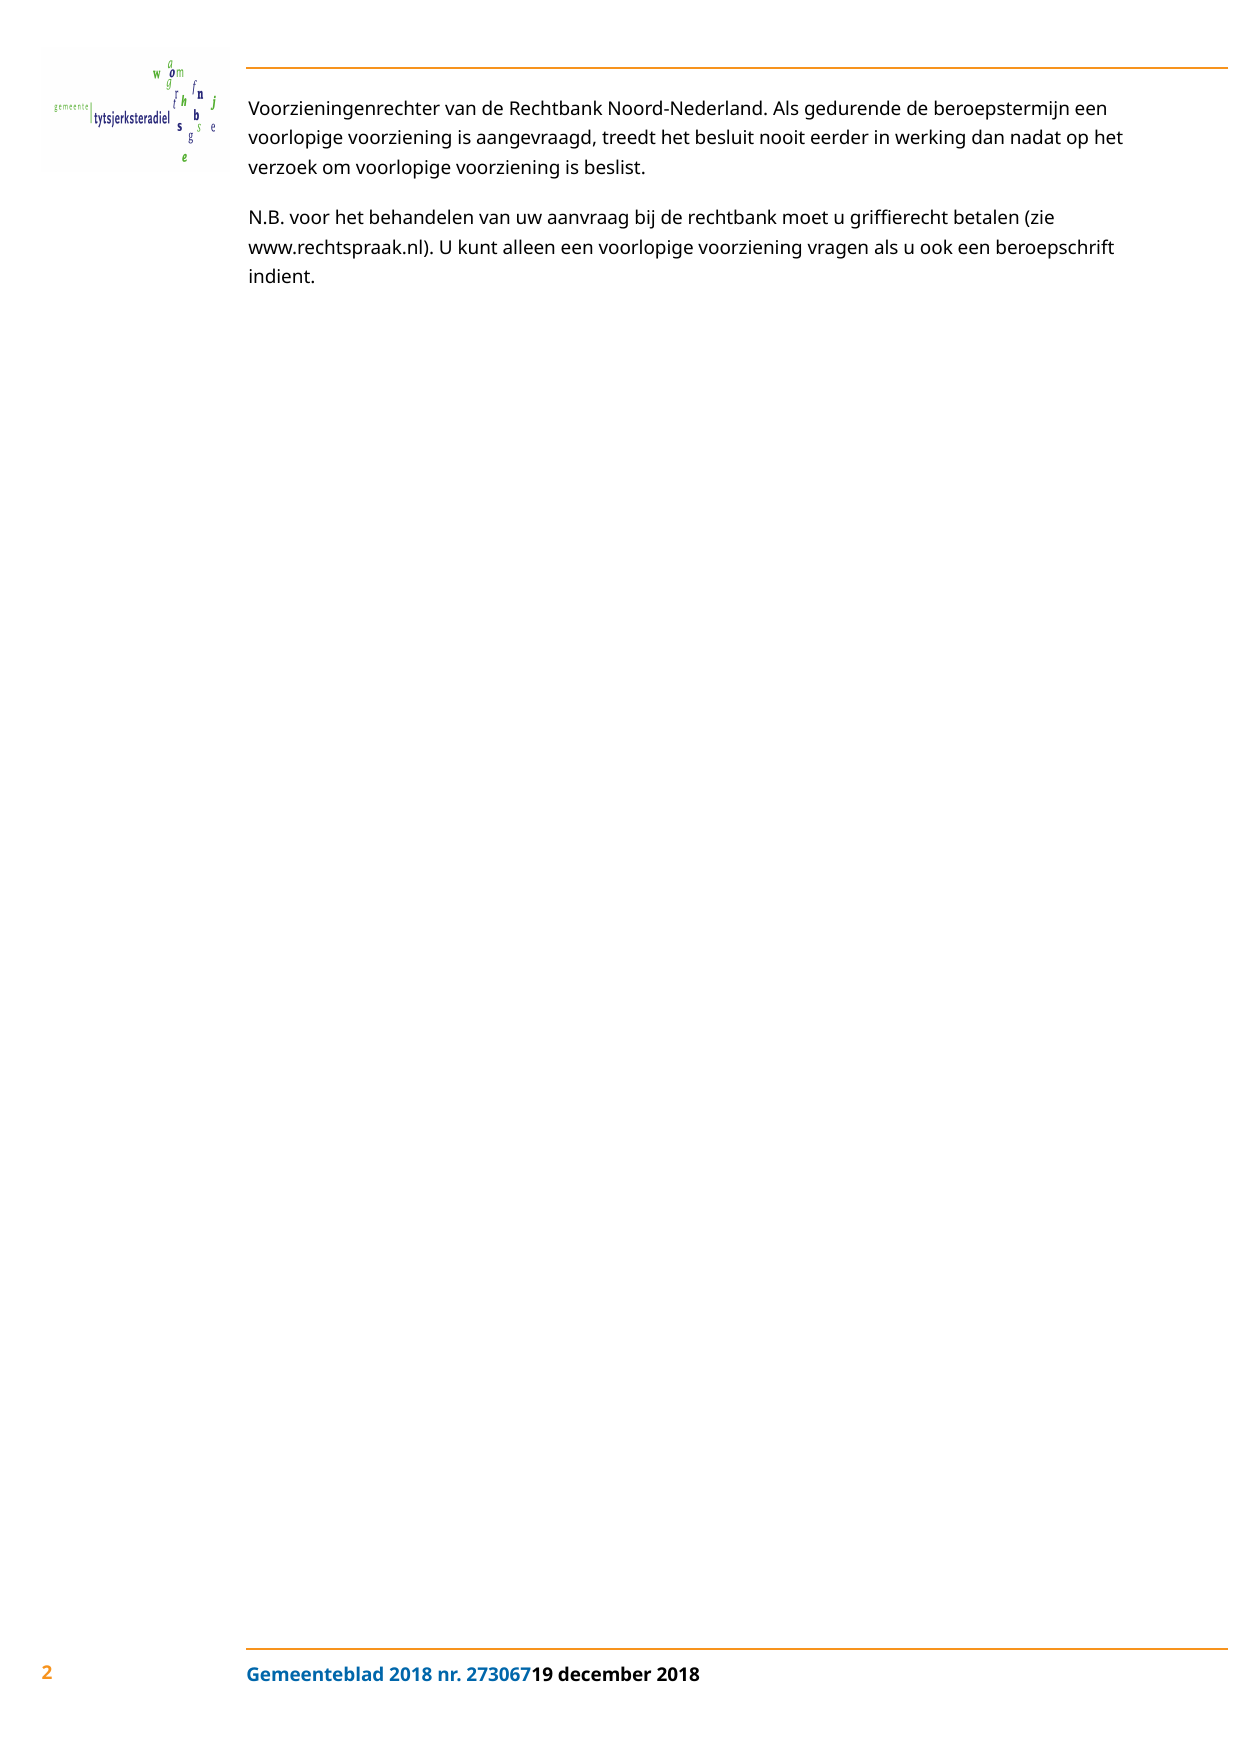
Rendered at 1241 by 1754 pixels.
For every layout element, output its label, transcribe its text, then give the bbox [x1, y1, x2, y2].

text N.B. voor het behandelen van uw aanvraag bij de rechtbank moet u griffierecht betalen (zie www.rechtspraak.nl). U kunt alleen een voorlopige voorziening vragen als u ook een beroepschrift indient. [248, 204, 1152, 289]
picture [41, 47, 231, 172]
text Voorzieningenrechter van de Rechtbank Noord-Nederland. Als gedurende de beroepstermijn een voorlopige voorziening is aangevraagd, treedt het besluit nooit eerder in werking dan nadat op het verzoek om voorlopige voorziening is beslist. [248, 95, 1152, 180]
